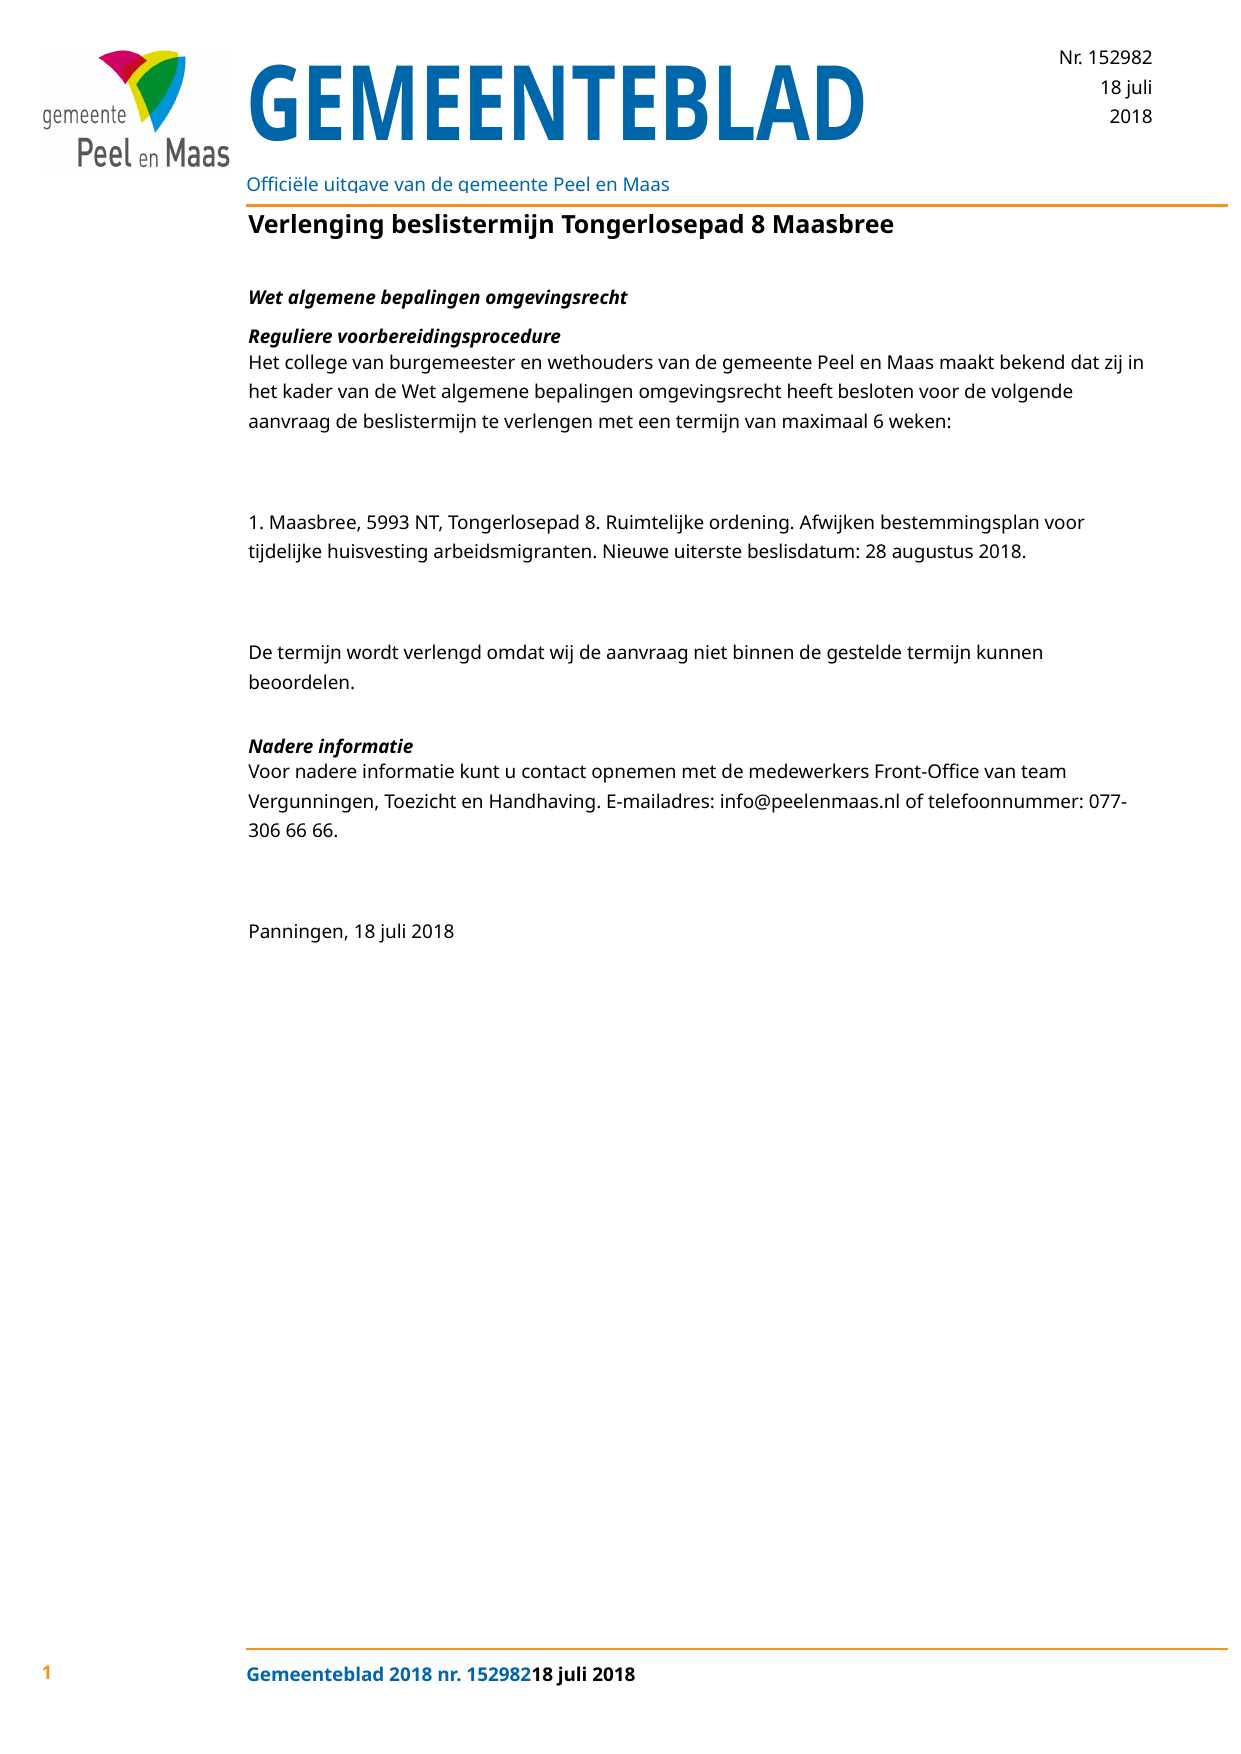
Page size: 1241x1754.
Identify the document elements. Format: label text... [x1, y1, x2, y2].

text 1. Maasbree, 5993 NT, Tongerlosepad 8. Ruimtelijke ordening. Afwijken bestemmingsplan voor tijdelijke huisvesting arbeidsmigranten. Nieuwe uiterste beslisdatum: 28 augustus 2018. [248, 509, 1152, 564]
text Voor nadere informatie kunt u contact opnemen met de medewerkers Front-Office van team Vergunningen, Toezicht en Handhaving. E-mailadres: info@peelenmaas.nl of telefoonnummer: 077- 306 66 66. [248, 758, 1152, 843]
text Verlenging beslistermijn Tongerlosepad 8 Maasbree [248, 207, 1152, 241]
text Het college van burgemeester en wethouders van de gemeente Peel en Maas maakt bekend dat zij in het kader van de Wet algemene bepalingen omgevingsrecht heeft besloten voor de volgende aanvraag de beslistermijn te verlengen met een termijn van maximaal 6 weken: [248, 349, 1152, 434]
text Nadere informatie [248, 733, 1152, 758]
text Panningen, 18 juli 2018 [248, 918, 1152, 944]
text Reguliere voorbereidingsprocedure [248, 323, 1152, 349]
text Wet algemene bepalingen omgevingsrecht [248, 284, 1152, 309]
picture [41, 47, 231, 172]
text De termijn wordt verlengd omdat wij de aanvraag niet binnen de gestelde termijn kunnen beoordelen. [248, 639, 1152, 694]
